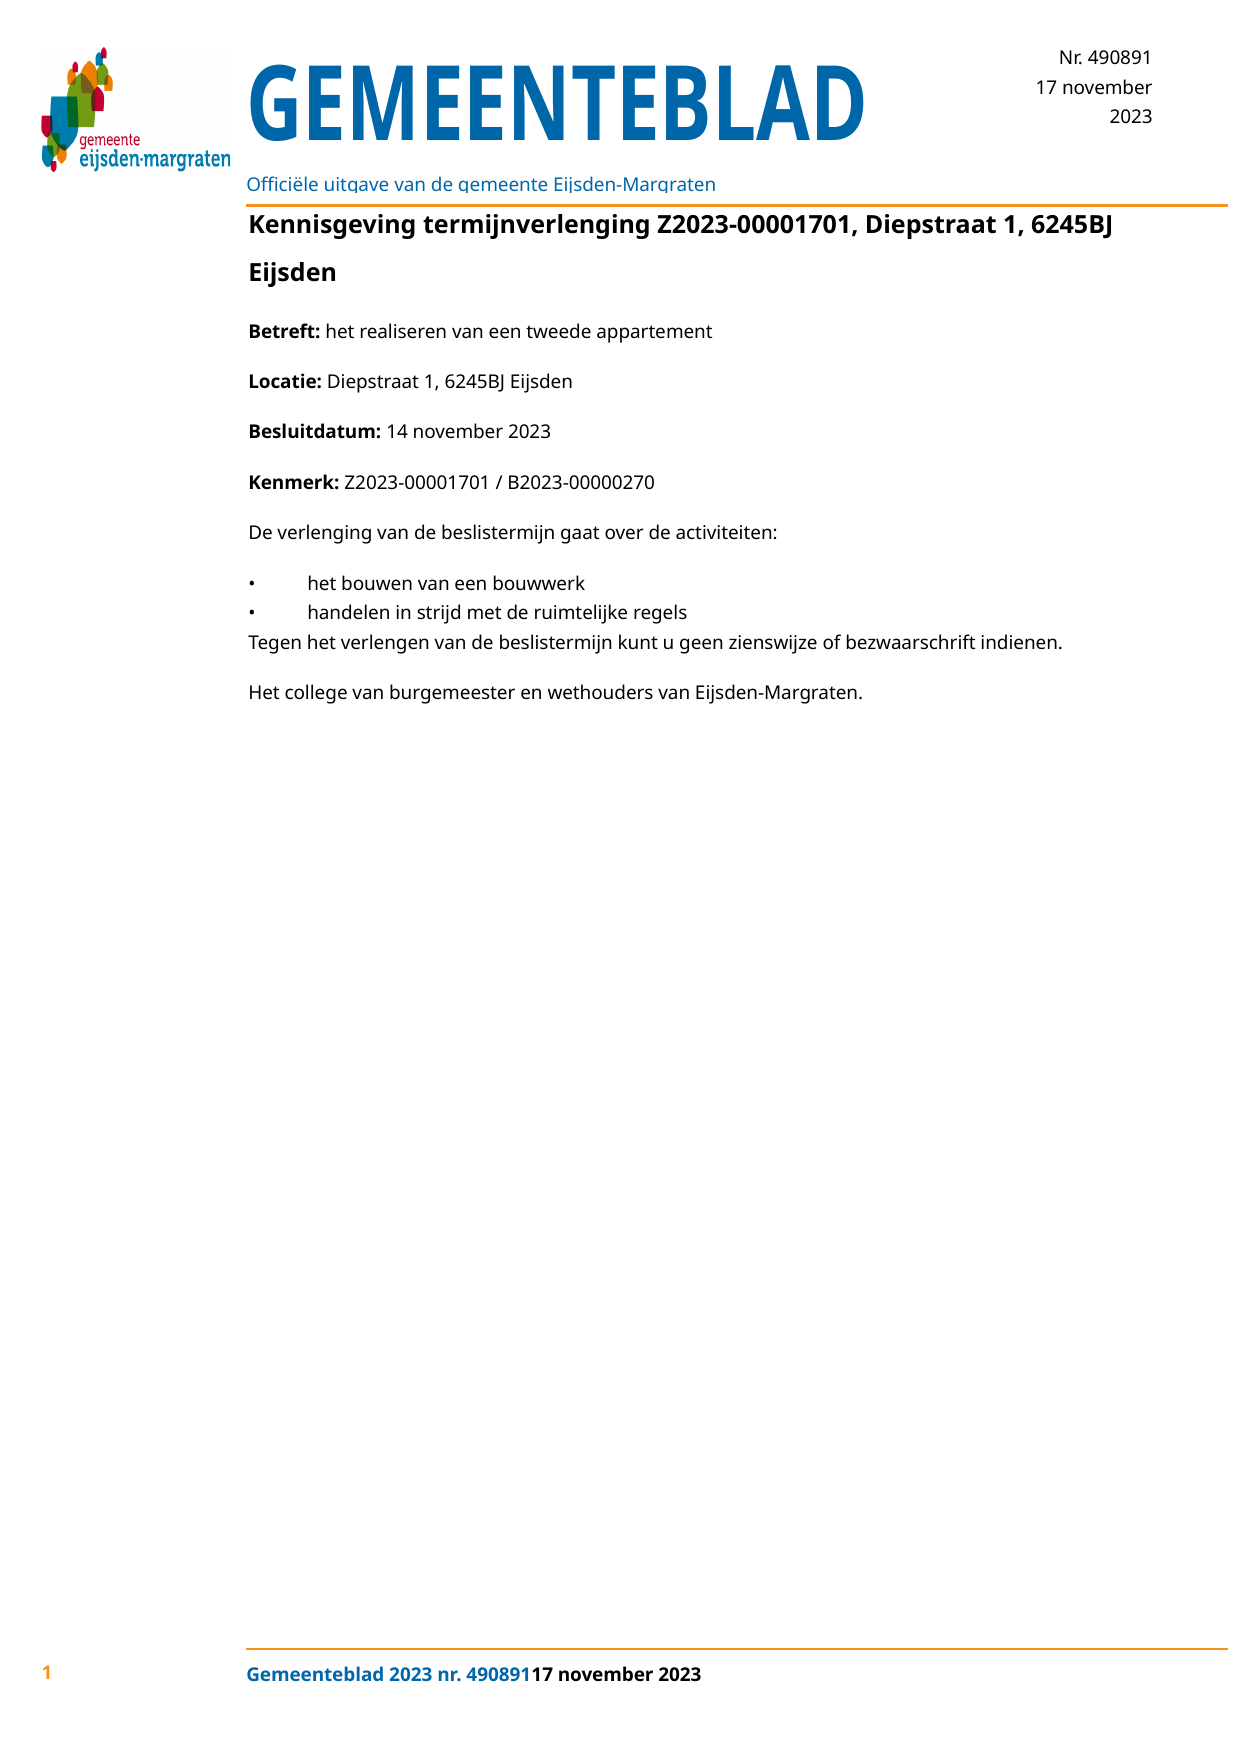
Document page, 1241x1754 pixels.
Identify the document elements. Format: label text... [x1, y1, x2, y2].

text Kenmerk: Z2023-00001701 / B2023-00000270 [248, 469, 1152, 495]
text Besluitdatum: 14 november 2023 [248, 419, 1152, 444]
list het bouwen van een bouwwerk [248, 570, 1152, 596]
text De verlenging van de beslistermijn gaat over de activiteiten: [248, 519, 1152, 545]
picture [41, 47, 231, 172]
text Betreft: het realiseren van een tweede appartement [248, 318, 1152, 344]
list handelen in strijd met de ruimtelijke regels [248, 599, 1152, 625]
text Kennisgeving termijnverlenging Z2023-00001701, Diepstraat 1, 6245BJ Eijsden [248, 207, 1152, 288]
text Locatie: Diepstraat 1, 6245BJ Eijsden [248, 368, 1152, 394]
text Tegen het verlengen van de beslistermijn kunt u geen zienswijze of bezwaarschrift indienen. [248, 629, 1152, 655]
text Het college van burgemeester en wethouders van Eijsden-Margraten. [248, 679, 1152, 705]
